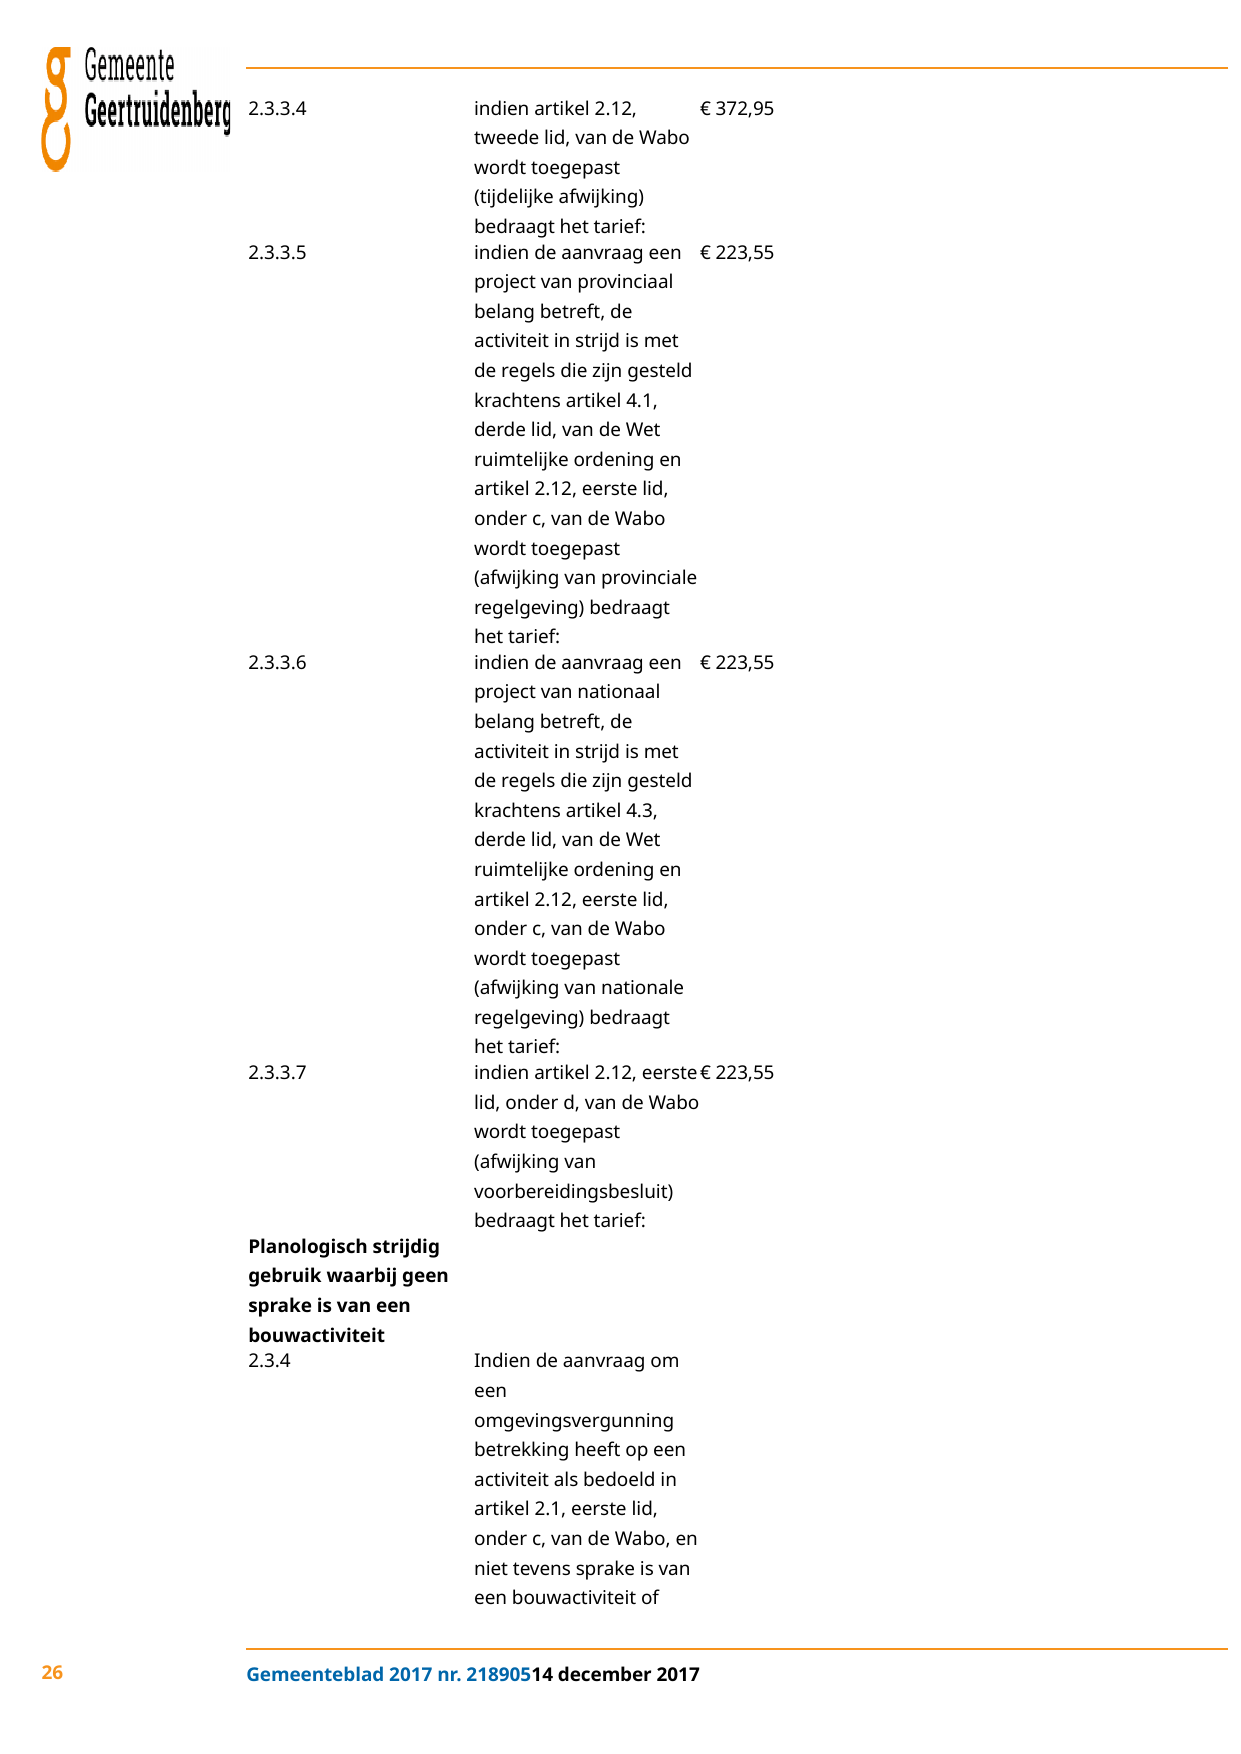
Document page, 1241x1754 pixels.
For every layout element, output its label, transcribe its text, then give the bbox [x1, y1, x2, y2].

table_cell Planologisch strijdig gebruik waarbij geen sprake is van een bouwactiviteit [248, 1233, 474, 1348]
table_cell € 372,95 [700, 95, 926, 239]
table_cell [926, 95, 1152, 239]
table_cell indien de aanvraag een project van nationaal belang betreft, de activiteit in strijd is met de regels die zijn gesteld krachtens artikel 4.3, derde lid, van de Wet ruimtelijke ordening en artikel 2.12, eerste lid, onder c, van de Wabo wordt toegepast (afwijking van nationale regelgeving) bedraagt het tarief: [474, 649, 700, 1059]
table_cell € 223,55 [700, 239, 926, 649]
table_cell € 223,55 [700, 1060, 926, 1233]
table_cell indien artikel 2.12, eerste lid, onder d, van de Wabo wordt toegepast (afwijking van voorbereidingsbesluit) bedraagt het tarief: [474, 1060, 700, 1233]
table_cell [926, 239, 1152, 649]
table_cell [926, 1348, 1152, 1610]
table_cell Indien de aanvraag om een omgevingsvergunning betrekking heeft op een activiteit als bedoeld in artikel 2.1, eerste lid, onder c, van de Wabo, en niet tevens sprake is van een bouwactiviteit of [474, 1348, 700, 1610]
table_cell 2.3.3.7 [248, 1060, 474, 1233]
table_cell 2.3.3.5 [248, 239, 474, 649]
table_cell [926, 649, 1152, 1059]
table_cell € 223,55 [700, 649, 926, 1059]
table_cell 2.3.3.6 [248, 649, 474, 1059]
table_cell indien de aanvraag een project van provinciaal belang betreft, de activiteit in strijd is met de regels die zijn gesteld krachtens artikel 4.1, derde lid, van de Wet ruimtelijke ordening en artikel 2.12, eerste lid, onder c, van de Wabo wordt toegepast (afwijking van provinciale regelgeving) bedraagt het tarief: [474, 239, 700, 649]
table_cell 2.3.4 [248, 1348, 474, 1610]
table_cell indien artikel 2.12, tweede lid, van de Wabo wordt toegepast (tijdelijke afwijking) bedraagt het tarief: [474, 95, 700, 239]
table_cell [700, 1348, 926, 1610]
picture [41, 47, 231, 172]
table_cell [926, 1060, 1152, 1233]
table_cell 2.3.3.4 [248, 95, 474, 239]
